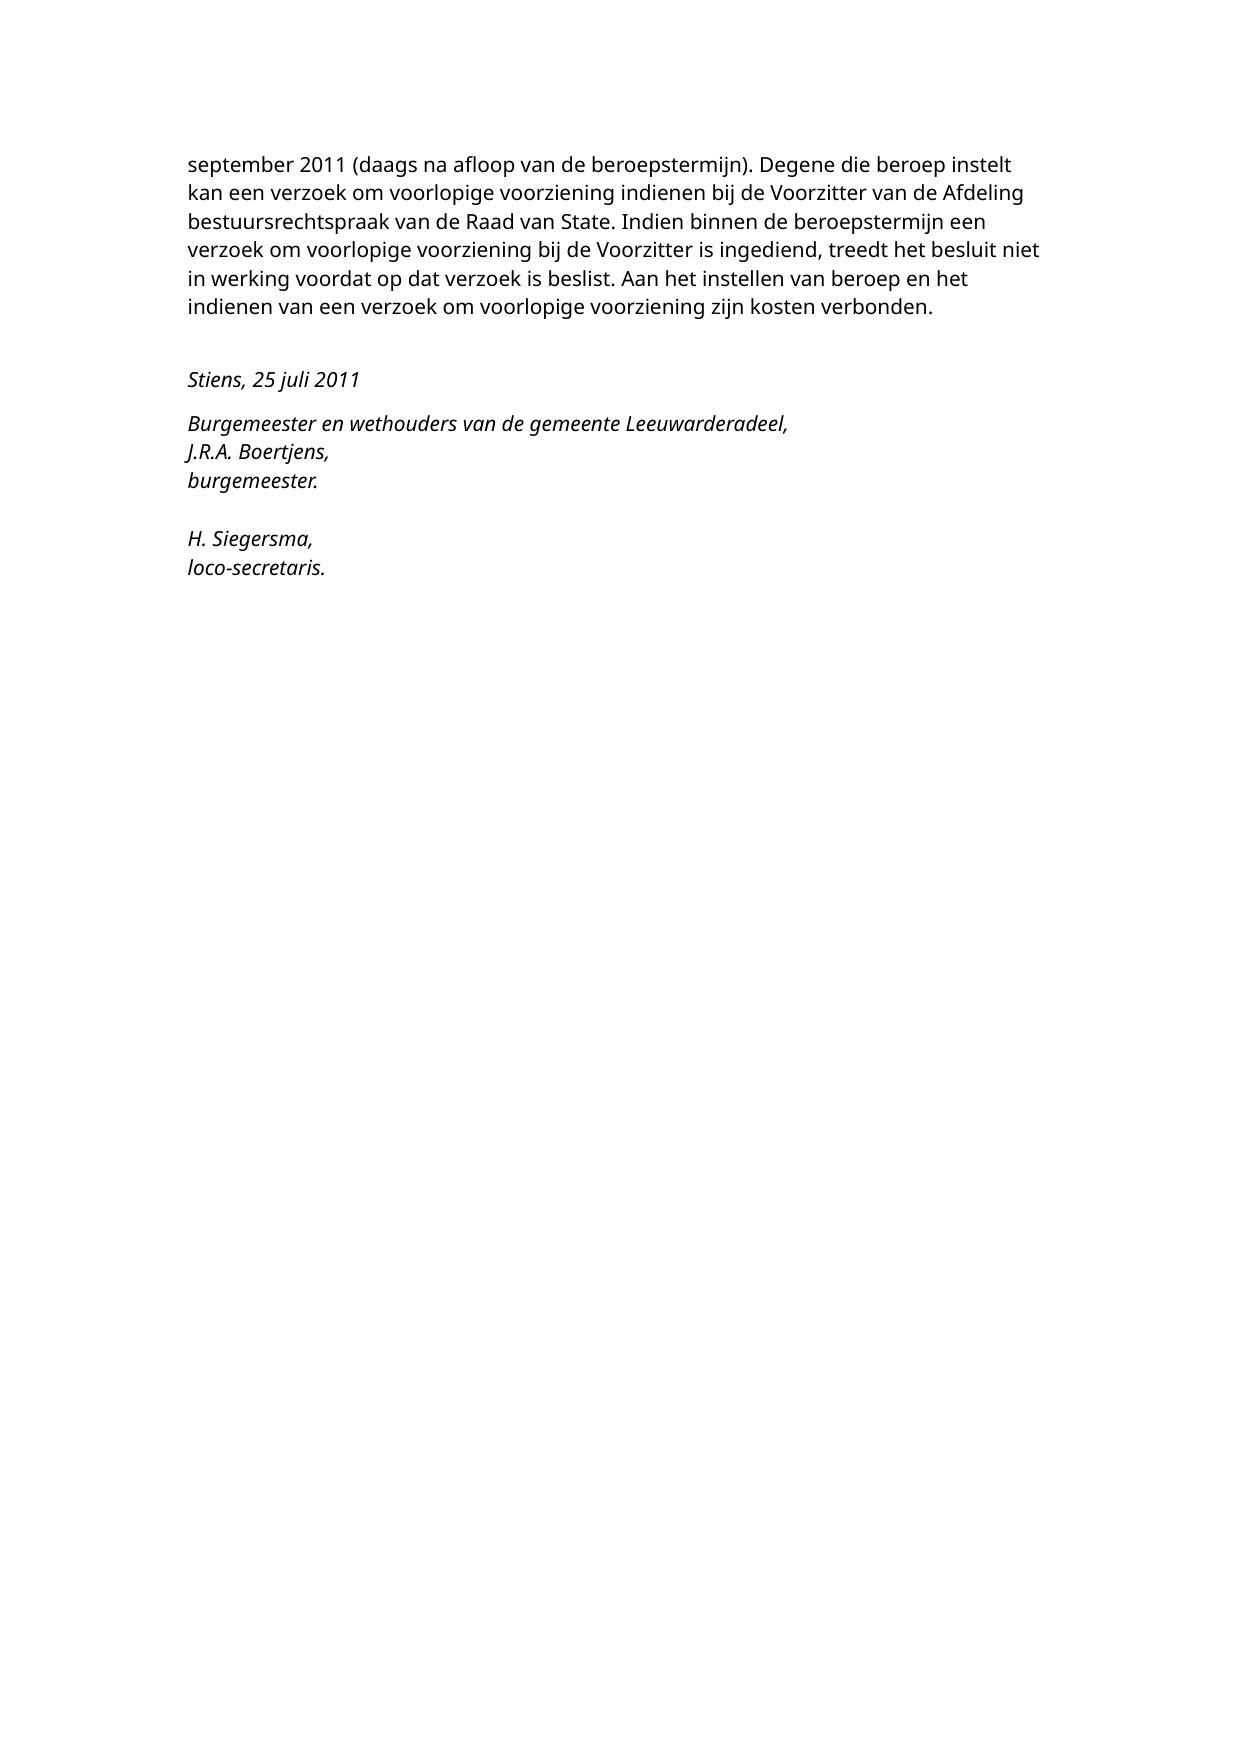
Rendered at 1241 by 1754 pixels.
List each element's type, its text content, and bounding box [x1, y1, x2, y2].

text H. Siegersma, [187, 524, 1053, 553]
text burgemeester. [187, 466, 1053, 494]
text Stiens, 25 juli 2011 [187, 366, 1053, 394]
text Burgemeester en wethouders van de gemeente Leeuwarderadeel, [187, 409, 1053, 437]
text J.R.A. Boertjens, [187, 437, 1053, 466]
text loco-secretaris. [187, 553, 1053, 581]
text september 2011 (daags na afloop van de beroepstermijn). Degene die beroep instelt kan een verzoek om voorlopige voorziening indienen bij de Voorzitter van de Afdeling bestuursrechtspraak van de Raad van State. Indien binnen de beroepstermijn een verzoek om voorlopige voorziening bij de Voorzitter is ingediend, treedt het besluit niet in werking voordat op dat verzoek is beslist. Aan het instellen van beroep en het indienen van een verzoek om voorlopige voorziening zijn kosten verbonden. [187, 150, 1053, 321]
